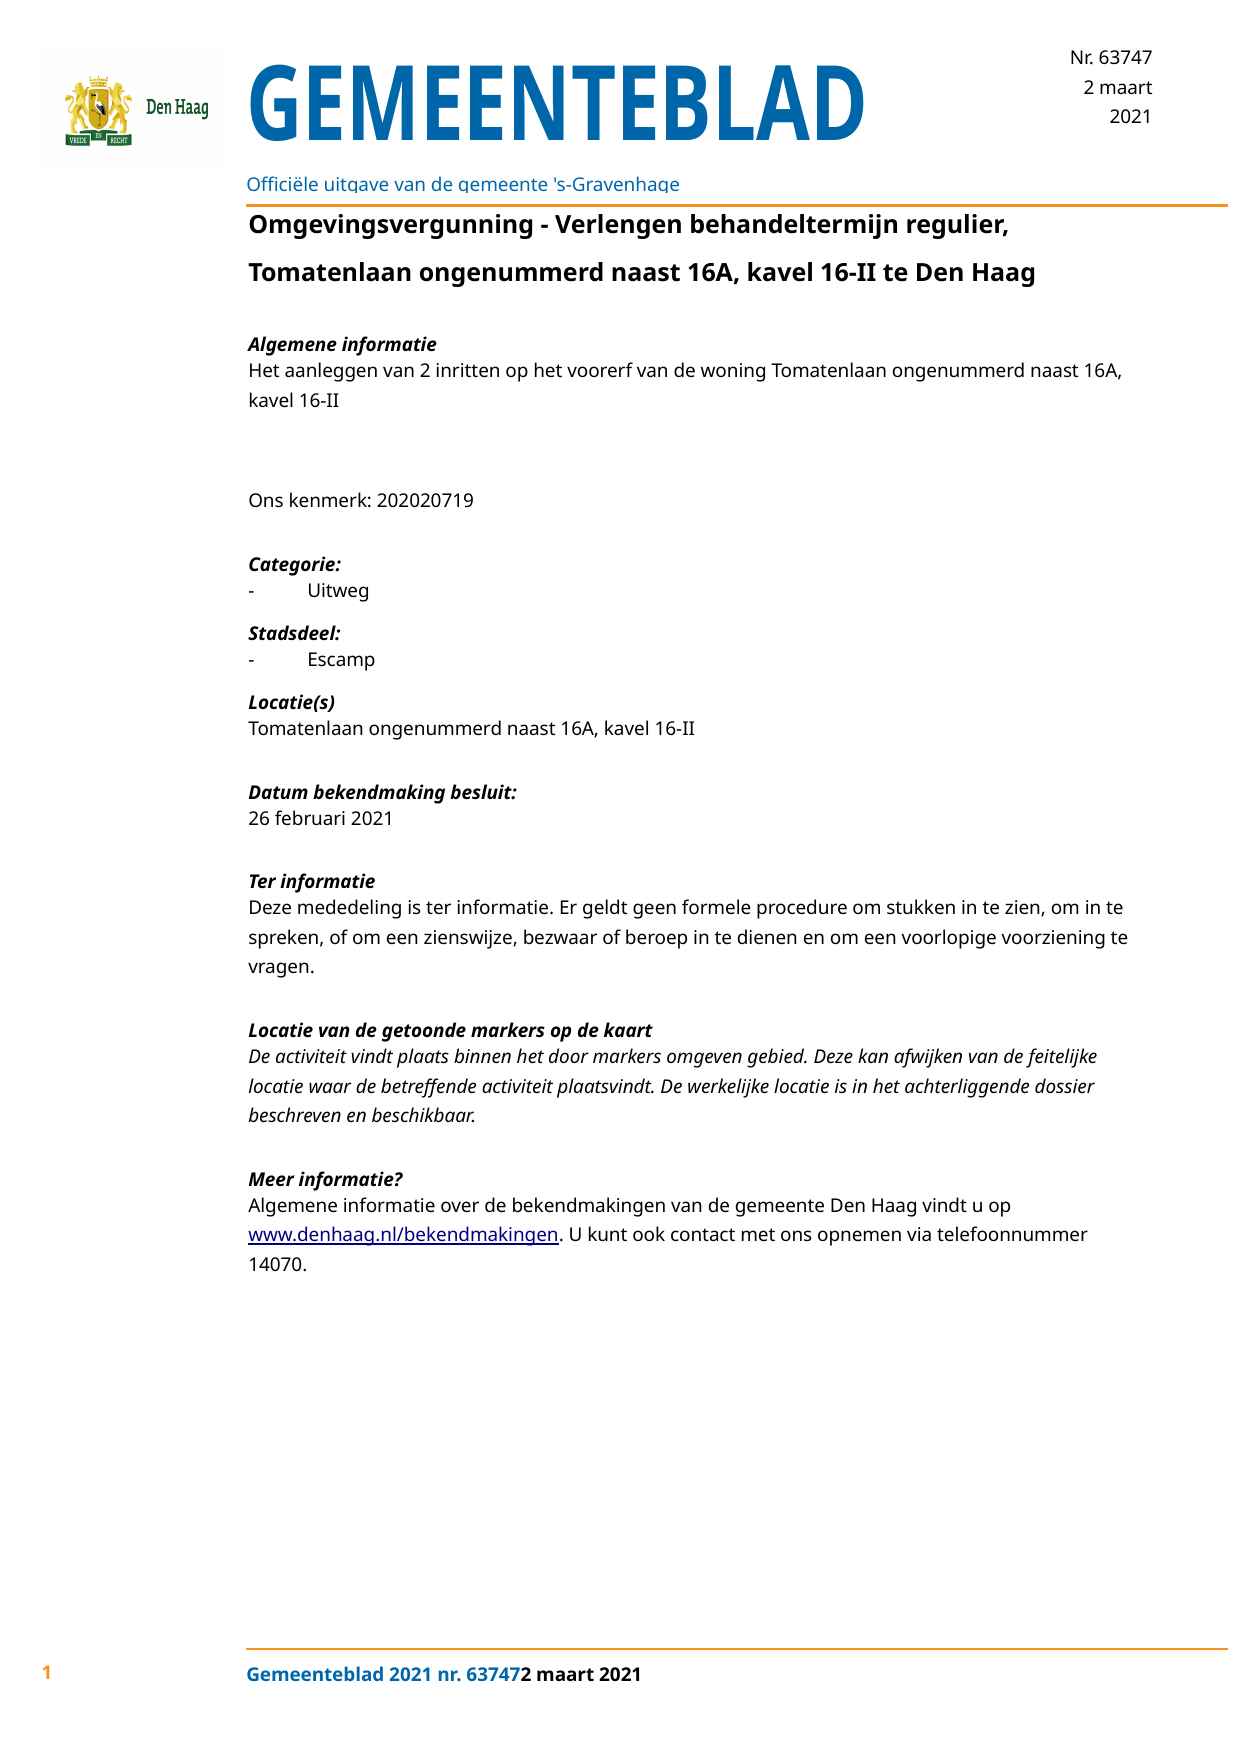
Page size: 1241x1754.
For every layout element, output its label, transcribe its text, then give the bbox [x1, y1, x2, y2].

text Datum bekendmaking besluit: [248, 779, 1152, 805]
text Algemene informatie over de bekendmakingen van de gemeente Den Haag vindt u op www.denhaag.nl/bekendmakingen. U kunt ook contact met ons opnemen via telefoonnummer 14070. [248, 1192, 1152, 1277]
text Meer informatie? [248, 1166, 1152, 1192]
text Tomatenlaan ongenummerd naast 16A, kavel 16-II [248, 715, 1152, 741]
text Omgevingsvergunning - Verlengen behandeltermijn regulier, Tomatenlaan ongenummerd naast 16A, kavel 16-II te Den Haag [248, 207, 1152, 288]
text Deze mededeling is ter informatie. Er geldt geen formele procedure om stukken in te zien, om in te spreken, of om een zienswijze, bezwaar of beroep in te dienen en om een voorlopige voorziening te vragen. [248, 894, 1152, 979]
text Locatie(s) [248, 689, 1152, 715]
picture [41, 47, 231, 172]
text Ons kenmerk: 202020719 [248, 488, 1152, 513]
text Locatie van de getoonde markers op de kaart [248, 1017, 1152, 1043]
list Uitweg [248, 577, 1152, 603]
text De activiteit vindt plaats binnen het door markers omgeven gebied. Deze kan afwijken van de feitelijke locatie waar de betreffende activiteit plaatsvindt. De werkelijke locatie is in het achterliggende dossier beschreven en beschikbaar. [248, 1043, 1152, 1128]
text Categorie: [248, 552, 1152, 577]
text Ter informatie [248, 869, 1152, 894]
list Escamp [248, 646, 1152, 672]
text Het aanleggen van 2 inritten op het voorerf van de woning Tomatenlaan ongenummerd naast 16A, kavel 16-II [248, 357, 1152, 412]
text 26 februari 2021 [248, 805, 1152, 830]
text Stadsdeel: [248, 620, 1152, 646]
text Algemene informatie [248, 331, 1152, 357]
